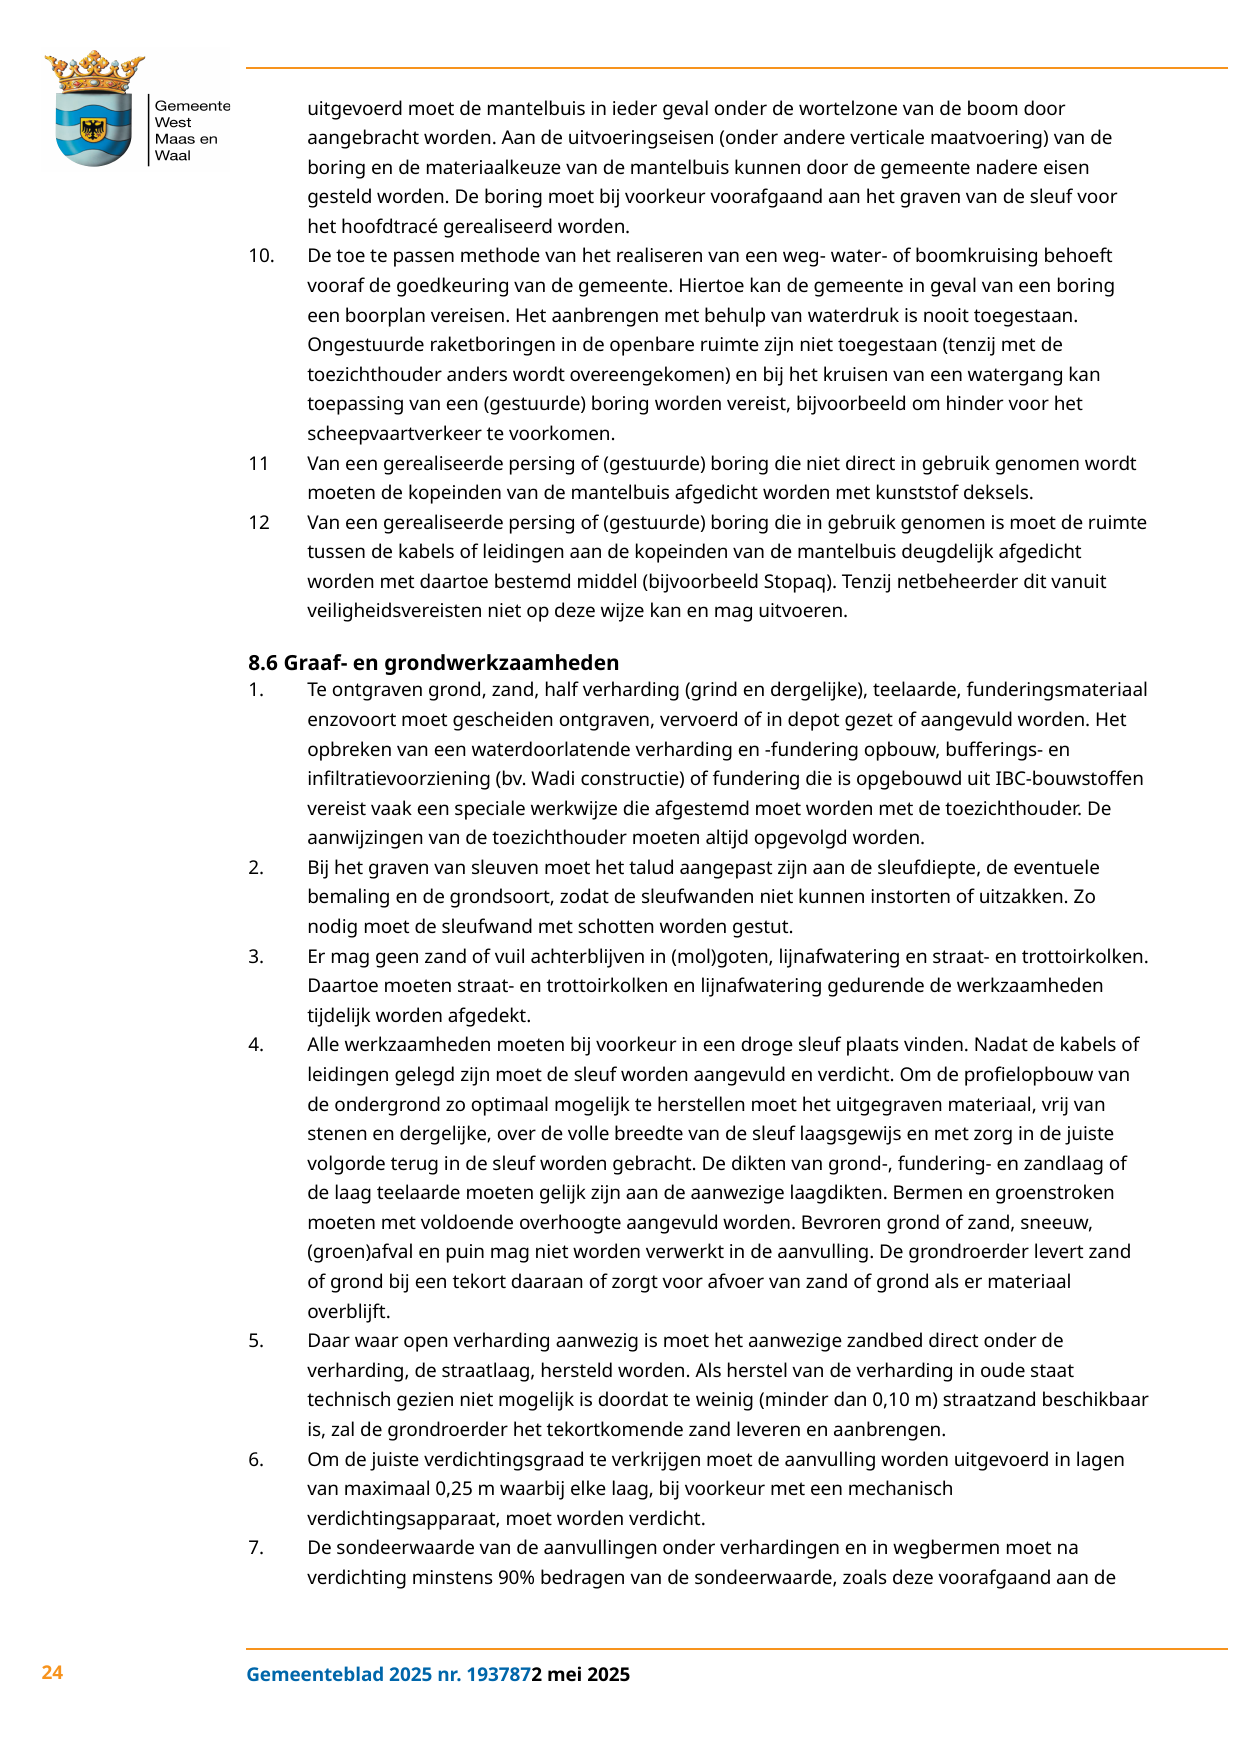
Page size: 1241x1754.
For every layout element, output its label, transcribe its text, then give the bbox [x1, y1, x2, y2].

list Daar waar open verharding aanwezig is moet het aanwezige zandbed direct onder de verharding, de straatlaag, hersteld worden. Als herstel van de verharding in oude staat technisch gezien niet mogelijk is doordat te weinig (minder dan 0,10 m) straatzand beschikbaar is, zal de grondroerder het tekortkomende zand leveren en aanbrengen. [248, 1327, 1152, 1442]
list Bij het graven van sleuven moet het talud aangepast zijn aan de sleufdiepte, de eventuele bemaling en de grondsoort, zodat de sleufwanden niet kunnen instorten of uitzakken. Zo nodig moet de sleufwand met schotten worden gestut. [248, 854, 1152, 939]
list Alle werkzaamheden moeten bij voorkeur in een droge sleuf plaats vinden. Nadat de kabels of leidingen gelegd zijn moet de sleuf worden aangevuld en verdicht. Om de profielopbouw van de ondergrond zo optimaal mogelijk te herstellen moet het uitgegraven materiaal, vrij van stenen en dergelijke, over de volle breedte van de sleuf laagsgewijs en met zorg in de juiste volgorde terug in de sleuf worden gebracht. De dikten van grond-, fundering- en zandlaag of de laag teelaarde moeten gelijk zijn aan de aanwezige laagdikten. Bermen en groenstroken moeten met voldoende overhoogte aangevuld worden. Bevroren grond of zand, sneeuw, (groen)afval en puin mag niet worden verwerkt in de aanvulling. De grondroerder levert zand of grond bij een tekort daaraan of zorgt voor afvoer van zand of grond als er materiaal overblijft. [248, 1032, 1152, 1323]
list uitgevoerd moet de mantelbuis in ieder geval onder de wortelzone van de boom door aangebracht worden. Aan de uitvoeringseisen (onder andere verticale maatvoering) van de boring en de materiaalkeuze van de mantelbuis kunnen door de gemeente nadere eisen gesteld worden. De boring moet bij voorkeur voorafgaand aan het graven van de sleuf voor het hoofdtracé gerealiseerd worden. [248, 95, 1152, 239]
list Van een gerealiseerde persing of (gestuurde) boring die in gebruik genomen is moet de ruimte tussen de kabels of leidingen aan de kopeinden van de mantelbuis deugdelijk afgedicht worden met daartoe bestemd middel (bijvoorbeeld Stopaq). Tenzij netbeheerder dit vanuit veiligheidsvereisten niet op deze wijze kan en mag uitvoeren. [248, 509, 1152, 623]
list Om de juiste verdichtingsgraad te verkrijgen moet de aanvulling worden uitgevoerd in lagen van maximaal 0,25 m waarbij elke laag, bij voorkeur met een mechanisch verdichtingsapparaat, moet worden verdicht. [248, 1446, 1152, 1531]
list De sondeerwaarde van de aanvullingen onder verhardingen en in wegbermen moet na verdichting minstens 90% bedragen van de sondeerwaarde, zoals deze voorafgaand aan de [248, 1534, 1152, 1590]
text 8.6 Graaf- en grondwerkzaamheden [248, 648, 1152, 677]
list De toe te passen methode van het realiseren van een weg- water- of boomkruising behoeft vooraf de goedkeuring van de gemeente. Hiertoe kan de gemeente in geval van een boring een boorplan vereisen. Het aanbrengen met behulp van waterdruk is nooit toegestaan. Ongestuurde raketboringen in de openbare ruimte zijn niet toegestaan (tenzij met de toezichthouder anders wordt overeengekomen) en bij het kruisen van een watergang kan toepassing van een (gestuurde) boring worden vereist, bijvoorbeeld om hinder voor het scheepvaartverkeer te voorkomen. [248, 243, 1152, 446]
list Te ontgraven grond, zand, half verharding (grind en dergelijke), teelaarde, funderingsmateriaal enzovoort moet gescheiden ontgraven, vervoerd of in depot gezet of aangevuld worden. Het opbreken van een waterdoorlatende verharding en -fundering opbouw, bufferings- en infiltratievoorziening (bv. Wadi constructie) of fundering die is opgebouwd uit IBC-bouwstoffen vereist vaak een speciale werkwijze die afgestemd moet worden met de toezichthouder. De aanwijzingen van de toezichthouder moeten altijd opgevolgd worden. [248, 677, 1152, 850]
picture [41, 47, 231, 172]
list Er mag geen zand of vuil achterblijven in (mol)goten, lijnafwatering en straat- en trottoirkolken. Daartoe moeten straat- en trottoirkolken en lijnafwatering gedurende de werkzaamheden tijdelijk worden afgedekt. [248, 943, 1152, 1028]
list Van een gerealiseerde persing of (gestuurde) boring die niet direct in gebruik genomen wordt moeten de kopeinden van de mantelbuis afgedicht worden met kunststof deksels. [248, 450, 1152, 505]
